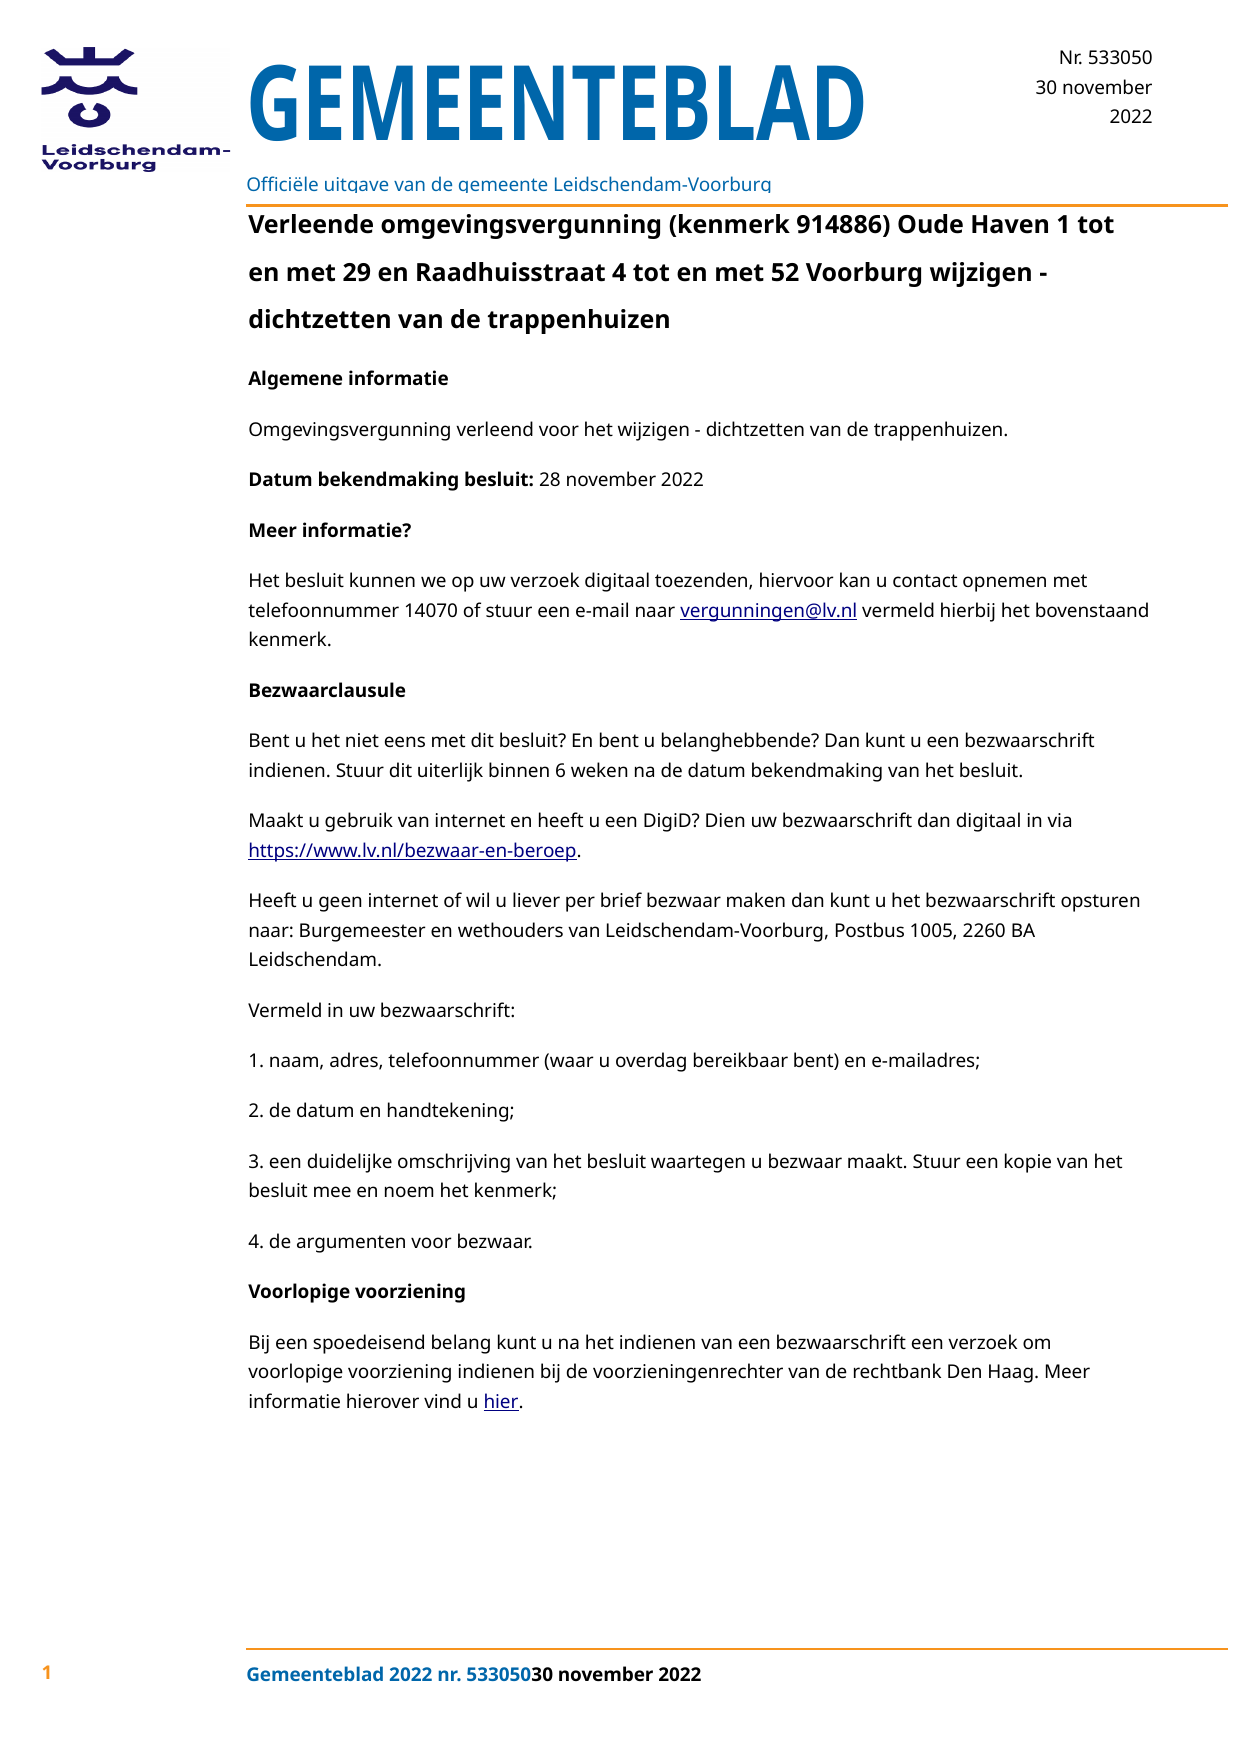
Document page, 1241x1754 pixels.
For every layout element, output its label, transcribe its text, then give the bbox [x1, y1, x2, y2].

text Het besluit kunnen we op uw verzoek digitaal toezenden, hiervoor kan u contact opnemen met telefoonnummer 14070 of stuur een e-mail naar vergunningen@lv.nl vermeld hierbij het bovenstaand kenmerk. [248, 567, 1152, 652]
text Maakt u gebruik van internet en heeft u een DigiD? Dien uw bezwaarschrift dan digitaal in via https://www.lv.nl/bezwaar-en-beroep. [248, 807, 1152, 862]
text 3. een duidelijke omschrijving van het besluit waartegen u bezwaar maakt. Stuur een kopie van het besluit mee en noem het kenmerk; [248, 1148, 1152, 1203]
text 4. de argumenten voor bezwaar. [248, 1228, 1152, 1254]
text 1. naam, adres, telefoonnummer (waar u overdag bereikbaar bent) en e-mailadres; [248, 1047, 1152, 1073]
text Bezwaarclausule [248, 677, 1152, 702]
text 2. de datum en handtekening; [248, 1098, 1152, 1123]
text Heeft u geen internet of wil u liever per brief bezwaar maken dan kunt u het bezwaarschrift opsturen naar: Burgemeester en wethouders van Leidschendam-Voorburg, Postbus 1005, 2260 BA Leidschendam. [248, 887, 1152, 972]
text Meer informatie? [248, 517, 1152, 542]
picture [41, 47, 231, 172]
text Omgevingsvergunning verleend voor het wijzigen - dichtzetten van de trappenhuizen. [248, 416, 1152, 442]
text Bent u het niet eens met dit besluit? En bent u belanghebbende? Dan kunt u een bezwaarschrift indienen. Stuur dit uiterlijk binnen 6 weken na de datum bekendmaking van het besluit. [248, 727, 1152, 782]
text Bij een spoedeisend belang kunt u na het indienen van een bezwaarschrift een verzoek om voorlopige voorziening indienen bij de voorzieningenrechter van de rechtbank Den Haag. Meer informatie hierover vind u hier. [248, 1329, 1152, 1414]
text Datum bekendmaking besluit: 28 november 2022 [248, 466, 1152, 492]
text Algemene informatie [248, 366, 1152, 391]
text Verleende omgevingsvergunning (kenmerk 914886) Oude Haven 1 tot en met 29 en Raadhuisstraat 4 tot en met 52 Voorburg wijzigen - dichtzetten van de trappenhuizen [248, 207, 1152, 336]
text Voorlopige voorziening [248, 1278, 1152, 1304]
text Vermeld in uw bezwaarschrift: [248, 997, 1152, 1022]
